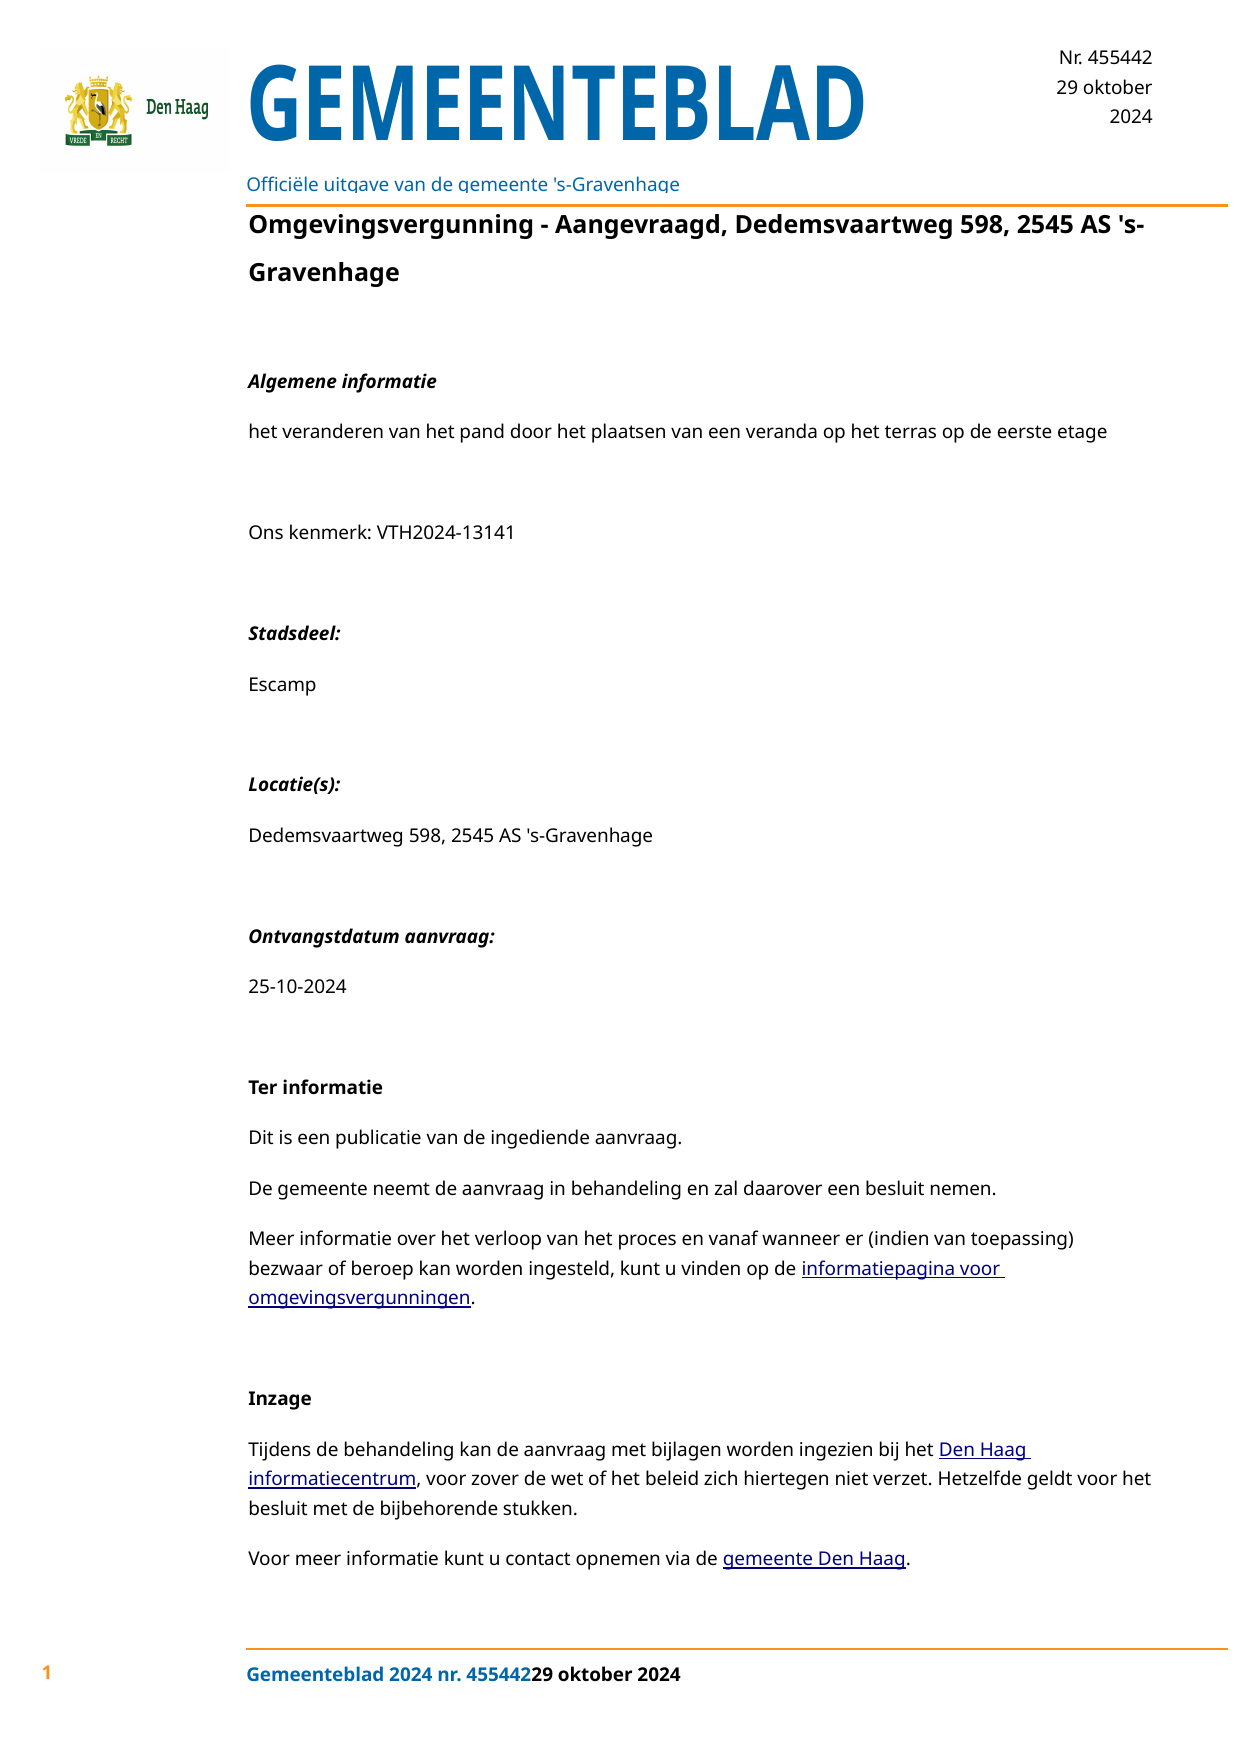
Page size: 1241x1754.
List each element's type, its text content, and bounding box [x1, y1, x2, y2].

text Omgevingsvergunning - Aangevraagd, Dedemsvaartweg 598, 2545 AS 's-Gravenhage [248, 207, 1152, 288]
text De gemeente neemt de aanvraag in behandeling en zal daarover een besluit nemen. [248, 1175, 1152, 1201]
picture [41, 47, 231, 172]
text Meer informatie over het verloop van het proces en vanaf wanneer er (indien van toepassing) bezwaar of beroep kan worden ingesteld, kunt u vinden op de informatiepagina voor omgevingsvergunningen. [248, 1225, 1152, 1310]
text het veranderen van het pand door het plaatsen van een veranda op het terras op de eerste etage [248, 419, 1152, 444]
text Dit is een publicatie van de ingediende aanvraag. [248, 1124, 1152, 1150]
text Voor meer informatie kunt u contact opnemen via de gemeente Den Haag. [248, 1545, 1152, 1571]
text Tijdens de behandeling kan de aanvraag met bijlagen worden ingezien bij het Den Haag informatiecentrum, voor zover de wet of het beleid zich hiertegen niet verzet. Hetzelfde geldt voor het besluit met de bijbehorende stukken. [248, 1436, 1152, 1521]
text Stadsdeel: [248, 620, 1152, 646]
text Ter informatie [248, 1074, 1152, 1100]
text Ons kenmerk: VTH2024-13141 [248, 519, 1152, 545]
text Ontvangstdatum aanvraag: [248, 923, 1152, 949]
text Locatie(s): [248, 772, 1152, 797]
text 25-10-2024 [248, 973, 1152, 999]
text Dedemsvaartweg 598, 2545 AS 's-Gravenhage [248, 822, 1152, 848]
text Escamp [248, 671, 1152, 697]
text Algemene informatie [248, 368, 1152, 394]
text Inzage [248, 1385, 1152, 1411]
